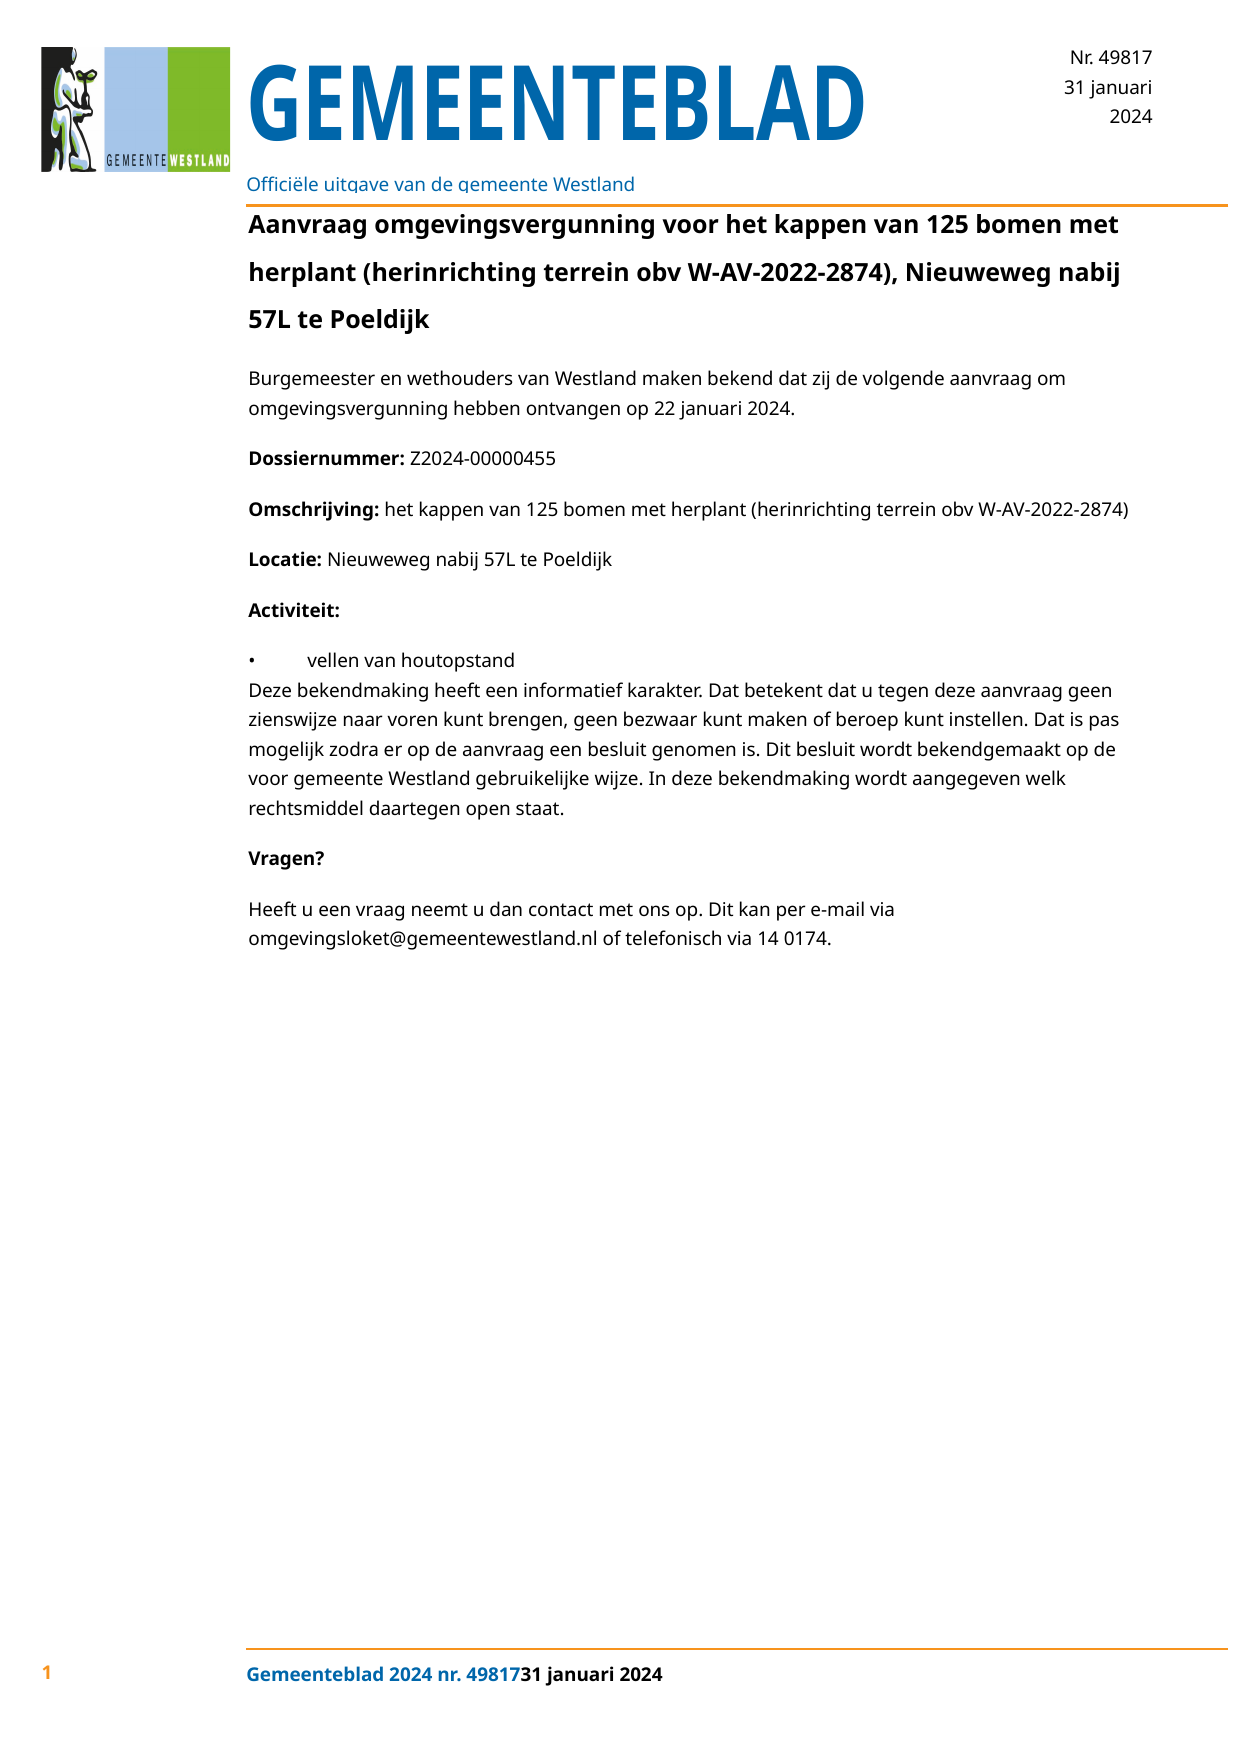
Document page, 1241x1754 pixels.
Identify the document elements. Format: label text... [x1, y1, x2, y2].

text Heeft u een vraag neemt u dan contact met ons op. Dit kan per e-mail via omgevingsloket@gemeentewestland.nl of telefonisch via 14 0174. [248, 896, 1152, 951]
text Deze bekendmaking heeft een informatief karakter. Dat betekent dat u tegen deze aanvraag geen zienswijze naar voren kunt brengen, geen bezwaar kunt maken of beroep kunt instellen. Dat is pas mogelijk zodra er op de aanvraag een besluit genomen is. Dit besluit wordt bekendgemaakt op de voor gemeente Westland gebruikelijke wijze. In deze bekendmaking wordt aangegeven welk rechtsmiddel daartegen open staat. [248, 677, 1152, 821]
text Vragen? [248, 846, 1152, 871]
text Locatie: Nieuweweg nabij 57L te Poeldijk [248, 546, 1152, 572]
picture [41, 47, 231, 172]
text Activiteit: [248, 597, 1152, 622]
text Dossiernummer: Z2024-00000455 [248, 446, 1152, 471]
list vellen van houtopstand [248, 647, 1152, 673]
text Aanvraag omgevingsvergunning voor het kappen van 125 bomen met herplant (herinrichting terrein obv W-AV-2022-2874), Nieuweweg nabij 57L te Poeldijk [248, 207, 1152, 336]
text Burgemeester en wethouders van Westland maken bekend dat zij de volgende aanvraag om omgevingsvergunning hebben ontvangen op 22 januari 2024. [248, 366, 1152, 421]
text Omschrijving: het kappen van 125 bomen met herplant (herinrichting terrein obv W-AV-2022-2874) [248, 496, 1152, 522]
